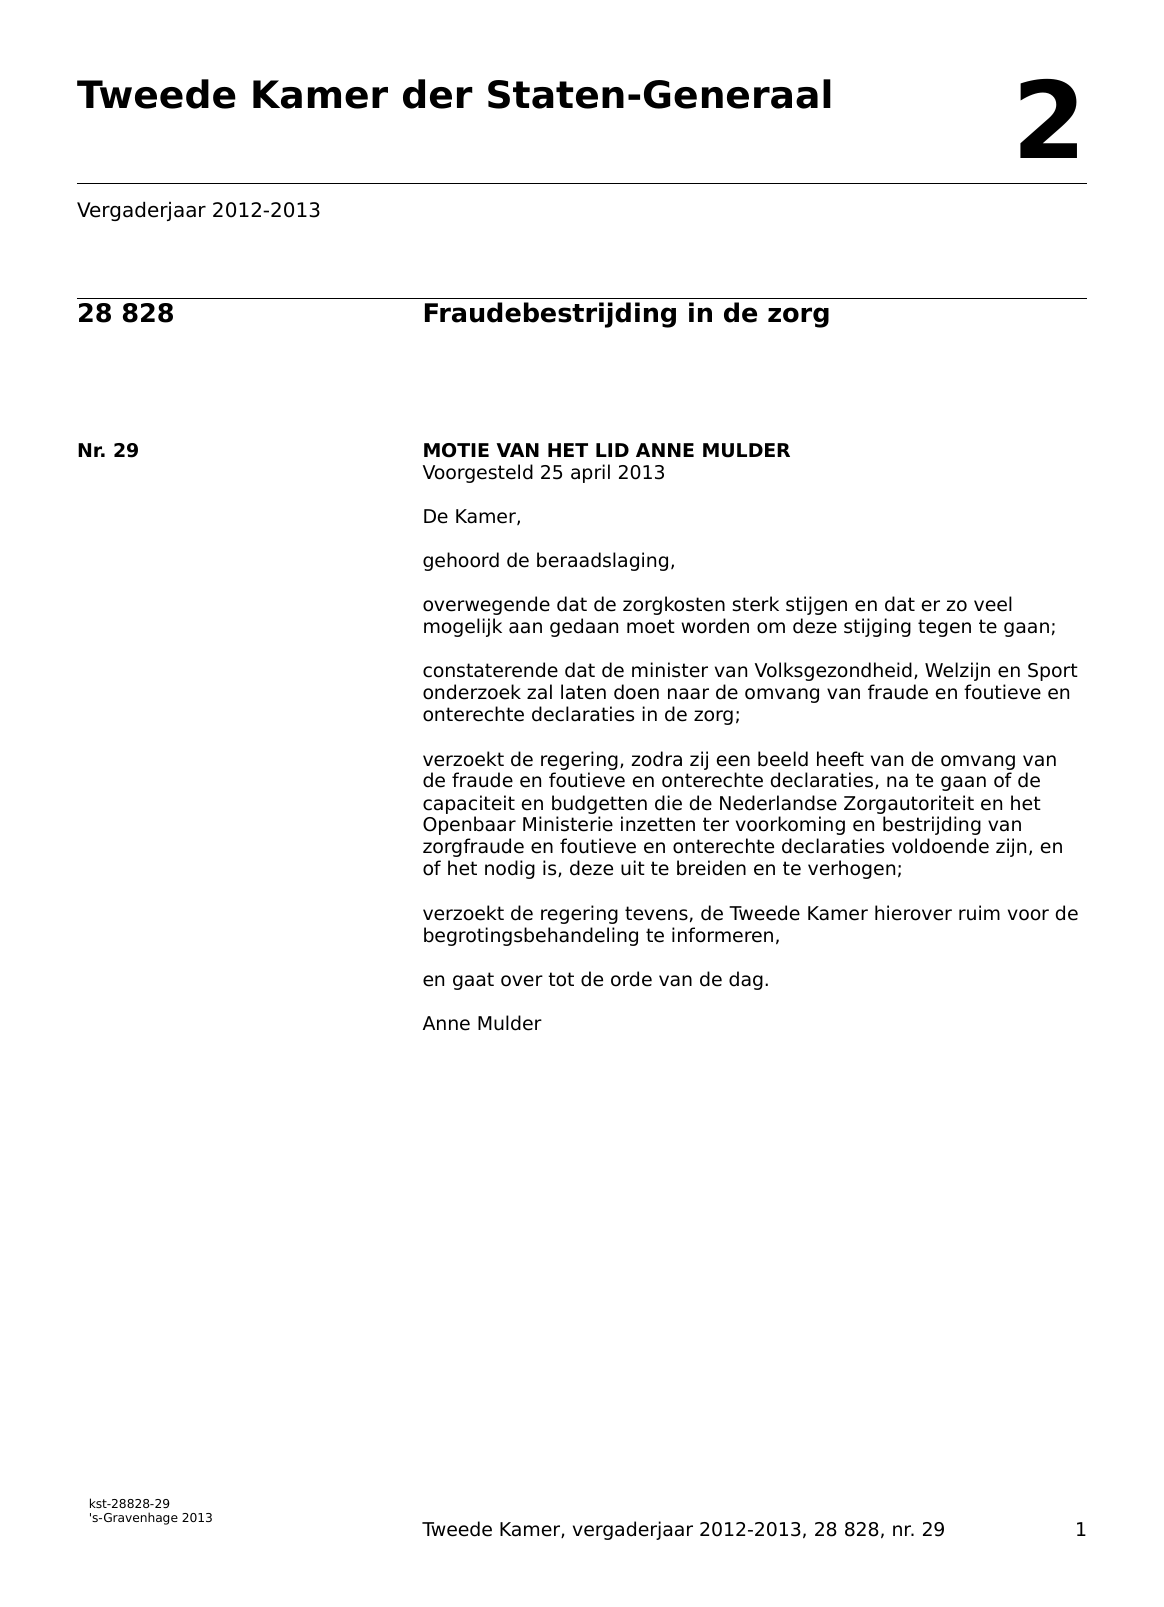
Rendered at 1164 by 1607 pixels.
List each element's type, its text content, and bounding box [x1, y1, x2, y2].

text gehoord de beraadslaging, [422, 550, 1087, 572]
table_header 2 [886, 59, 1087, 183]
text Anne Mulder [422, 1013, 1087, 1035]
subtitle 28 828 Fraudebestrijding in de zorg [77, 299, 1087, 329]
table_cell Vergaderjaar 2012-2013 [77, 184, 1087, 298]
text kst-28828-29 [88, 1497, 323, 1511]
text en gaat over tot de orde van de dag. [422, 969, 1087, 991]
text verzoekt de regering, zodra zij een beeld heeft van de omvang van de fraude en foutieve en onterechte declaraties, na te gaan of de capaciteit en budgetten die de Nederlandse Zorgautoriteit en het Openbaar Ministerie inzetten ter voorkoming en bestrijding van zorgfraude en foutieve en onterechte declaraties voldoende zijn, en of het nodig is, deze uit te breiden en te verhogen; [422, 748, 1087, 880]
text constaterende dat de minister van Volksgezondheid, Welzijn en Sport onderzoek zal laten doen naar de omvang van fraude en foutieve en onterechte declaraties in de zorg; [422, 660, 1087, 726]
text 's-Gravenhage 2013 [88, 1511, 323, 1525]
subtitle Nr. 29 MOTIE VAN HET LID ANNE MULDER [77, 440, 1087, 462]
text Voorgesteld 25 april 2013 [422, 462, 1087, 484]
text verzoekt de regering tevens, de Tweede Kamer hierover ruim voor de begrotingsbehandeling te informeren, [422, 902, 1087, 946]
table_header Tweede Kamer der Staten-Generaal [77, 59, 886, 183]
text overwegende dat de zorgkosten sterk stijgen en dat er zo veel mogelijk aan gedaan moet worden om deze stijging tegen te gaan; [422, 594, 1087, 638]
text De Kamer, [422, 506, 1087, 528]
